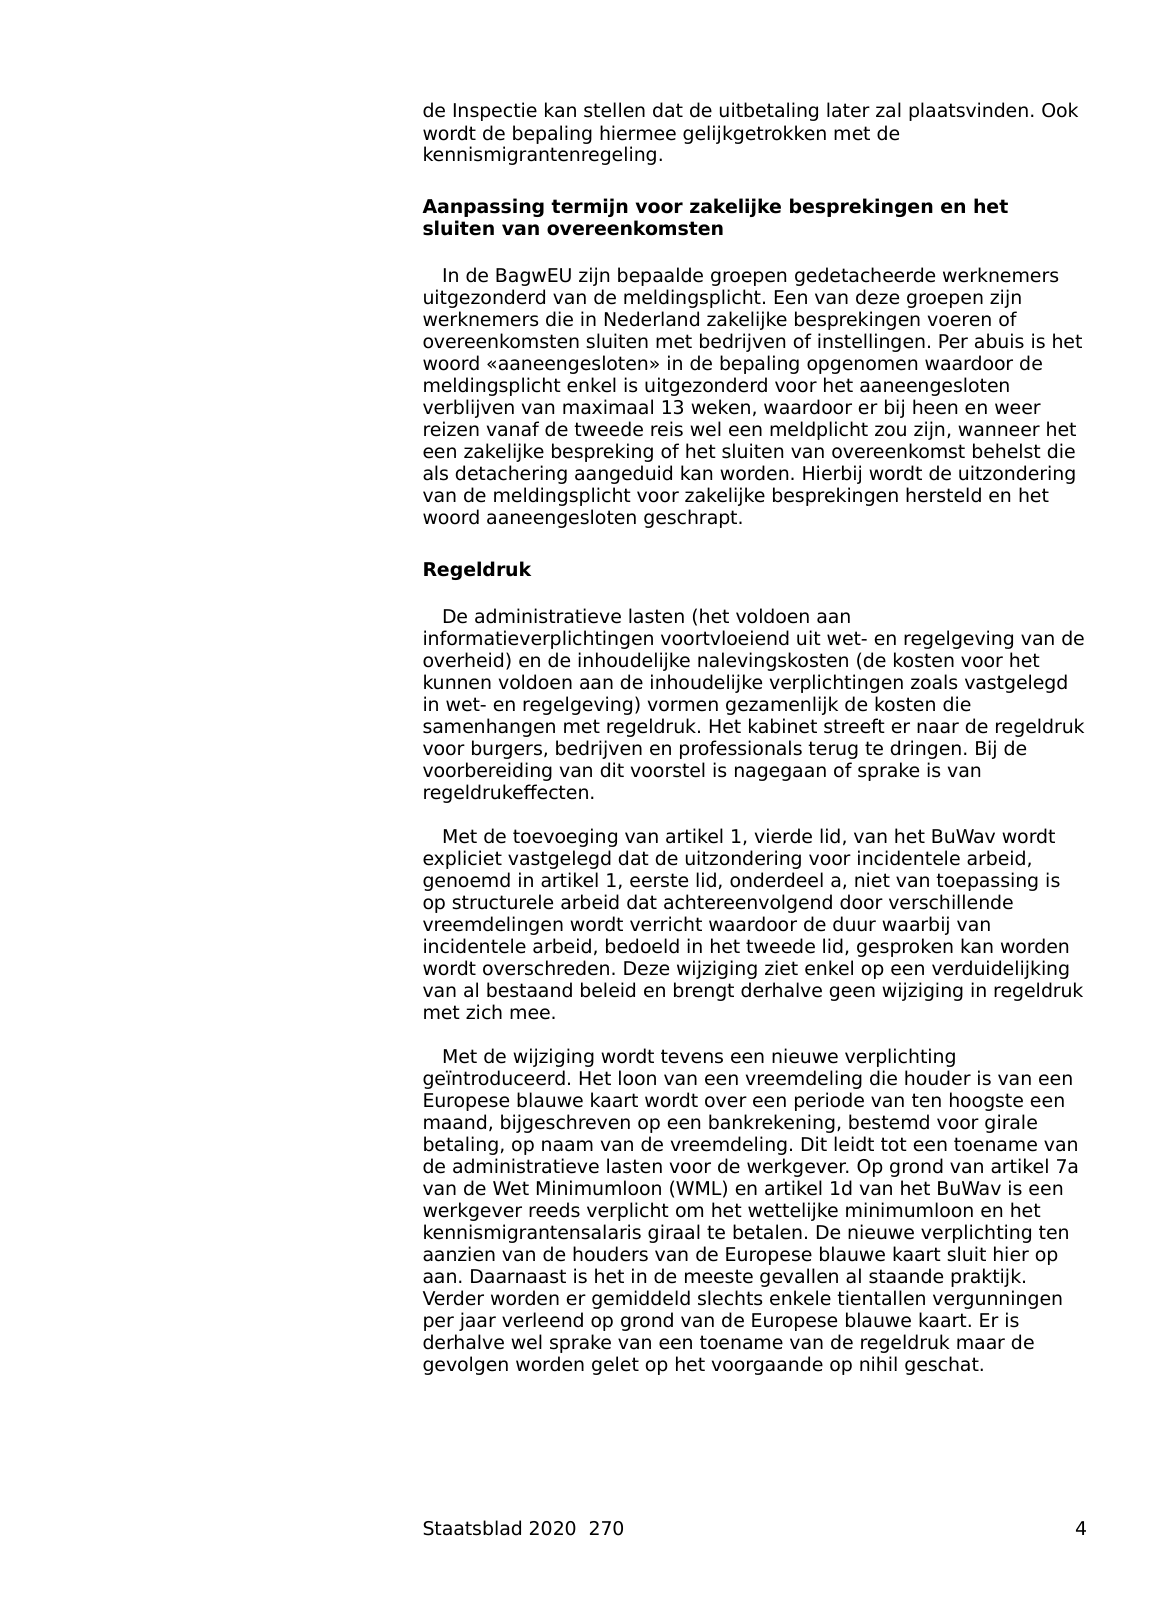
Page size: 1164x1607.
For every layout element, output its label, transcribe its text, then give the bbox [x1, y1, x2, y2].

text Met de wijziging wordt tevens een nieuwe verplichting geïntroduceerd. Het loon van een vreemdeling die houder is van een Europese blauwe kaart wordt over een periode van ten hoogste een maand, bijgeschreven op een bankrekening, bestemd voor girale betaling, op naam van de vreemdeling. Dit leidt tot een toename van de administratieve lasten voor de werkgever. Op grond van artikel 7a van de Wet Minimumloon (WML) en artikel 1d van het BuWav is een werkgever reeds verplicht om het wettelijke minimumloon en het kennismigrantensalaris giraal te betalen. De nieuwe verplichting ten aanzien van de houders van de Europese blauwe kaart sluit hier op aan. Daarnaast is het in de meeste gevallen al staande praktijk. Verder worden er gemiddeld slechts enkele tientallen vergunningen per jaar verleend op grond van de Europese blauwe kaart. Er is derhalve wel sprake van een toename van de regeldruk maar de gevolgen worden gelet op het voorgaande op nihil geschat. [422, 1046, 1087, 1376]
subtitle Regeldruk [422, 559, 1087, 581]
subtitle Aanpassing termijn voor zakelijke besprekingen en het sluiten van overeenkomsten [422, 196, 1087, 240]
text de Inspectie kan stellen dat de uitbetaling later zal plaatsvinden. Ook wordt de bepaling hiermee gelijkgetrokken met de kennismigrantenregeling. [422, 100, 1087, 166]
text Met de toevoeging van artikel 1, vierde lid, van het BuWav wordt expliciet vastgelegd dat de uitzondering voor incidentele arbeid, genoemd in artikel 1, eerste lid, onderdeel a, niet van toepassing is op structurele arbeid dat achtereenvolgend door verschillende vreemdelingen wordt verricht waardoor de duur waarbij van incidentele arbeid, bedoeld in het tweede lid, gesproken kan worden wordt overschreden. Deze wijziging ziet enkel op een verduidelijking van al bestaand beleid en brengt derhalve geen wijziging in regeldruk met zich mee. [422, 826, 1087, 1024]
text In de BagwEU zijn bepaalde groepen gedetacheerde werknemers uitgezonderd van de meldingsplicht. Een van deze groepen zijn werknemers die in Nederland zakelijke besprekingen voeren of overeenkomsten sluiten met bedrijven of instellingen. Per abuis is het woord «aaneengesloten» in de bepaling opgenomen waardoor de meldingsplicht enkel is uitgezonderd voor het aaneengesloten verblijven van maximaal 13 weken, waardoor er bij heen en weer reizen vanaf de tweede reis wel een meldplicht zou zijn, wanneer het een zakelijke bespreking of het sluiten van overeenkomst behelst die als detachering aangeduid kan worden. Hierbij wordt de uitzondering van de meldingsplicht voor zakelijke besprekingen hersteld en het woord aaneengesloten geschrapt. [422, 265, 1087, 529]
text De administratieve lasten (het voldoen aan informatieverplichtingen voortvloeiend uit wet- en regelgeving van de overheid) en de inhoudelijke nalevingskosten (de kosten voor het kunnen voldoen aan de inhoudelijke verplichtingen zoals vastgelegd in wet- en regelgeving) vormen gezamenlijk de kosten die samenhangen met regeldruk. Het kabinet streeft er naar de regeldruk voor burgers, bedrijven en professionals terug te dringen. Bij de voorbereiding van dit voorstel is nagegaan of sprake is van regeldrukeffecten. [422, 606, 1087, 804]
